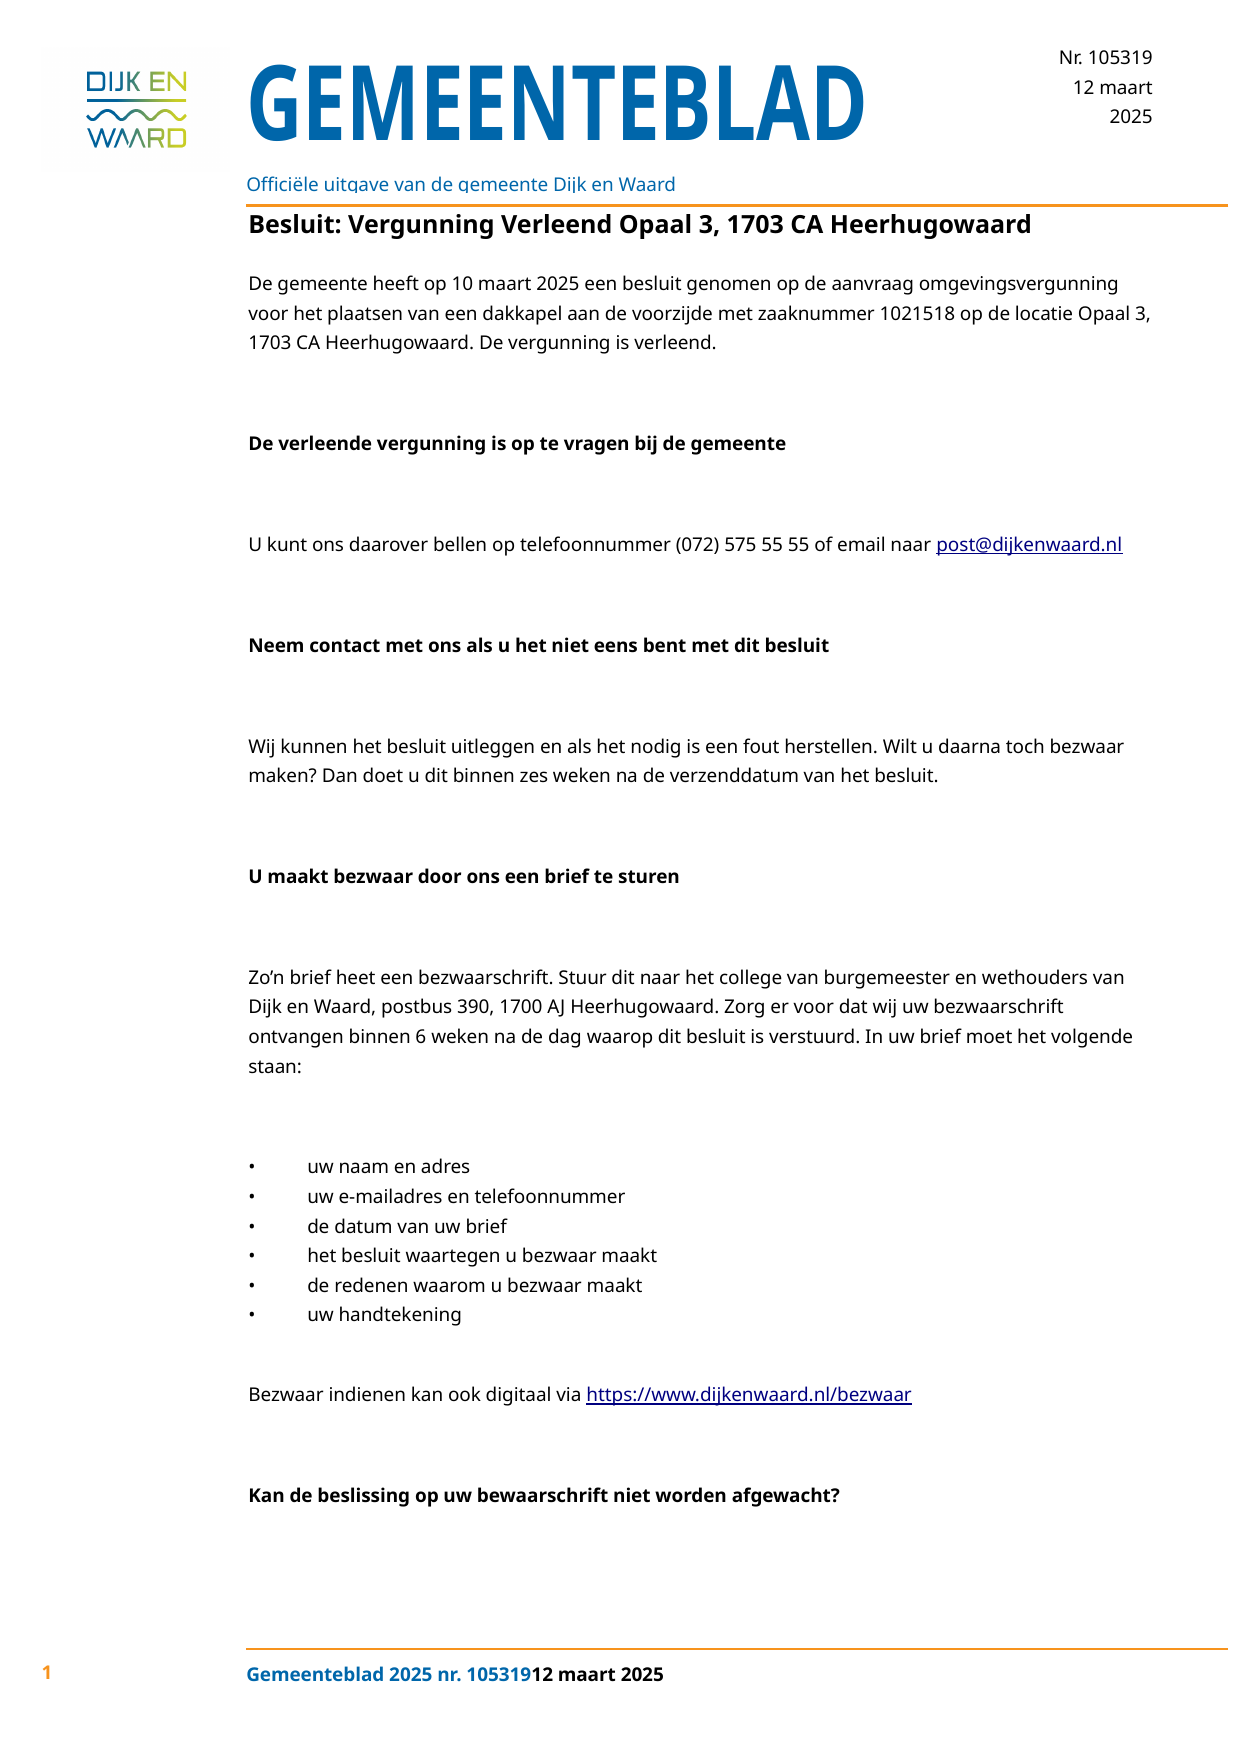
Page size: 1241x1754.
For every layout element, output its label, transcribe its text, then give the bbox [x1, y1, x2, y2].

text Wij kunnen het besluit uitleggen en als het nodig is een fout herstellen. Wilt u daarna toch bezwaar maken? Dan doet u dit binnen zes weken na de verzenddatum van het besluit. [248, 733, 1152, 788]
text U kunt ons daarover bellen op telefoonnummer (072) 575 55 55 of email naar post@dijkenwaard.nl [248, 531, 1152, 557]
text Bezwaar indienen kan ook digitaal via https://www.dijkenwaard.nl/bezwaar [248, 1382, 1152, 1407]
text Kan de beslissing op uw bewaarschrift niet worden afgewacht? [248, 1482, 1152, 1508]
text Zo’n brief heet een bezwaarschrift. Stuur dit naar het college van burgemeester en wethouders van Dijk en Waard, postbus 390, 1700 AJ Heerhugowaard. Zorg er voor dat wij uw bezwaarschrift ontvangen binnen 6 weken na de dag waarop dit besluit is verstuurd. In uw brief moet het volgende staan: [248, 964, 1152, 1078]
list uw handtekening [248, 1302, 1152, 1327]
list uw e-mailadres en telefoonnummer [248, 1183, 1152, 1209]
text De gemeente heeft op 10 maart 2025 een besluit genomen op de aanvraag omgevingsvergunning voor het plaatsen van een dakkapel aan de voorzijde met zaaknummer 1021518 op de locatie Opaal 3, 1703 CA Heerhugowaard. De vergunning is verleend. [248, 270, 1152, 355]
text De verleende vergunning is op te vragen bij de gemeente [248, 430, 1152, 456]
list het besluit waartegen u bezwaar maakt [248, 1242, 1152, 1268]
picture [41, 47, 231, 172]
list de redenen waarom u bezwaar maakt [248, 1272, 1152, 1298]
list uw naam en adres [248, 1154, 1152, 1179]
text U maakt bezwaar door ons een brief te sturen [248, 863, 1152, 889]
list de datum van uw brief [248, 1213, 1152, 1238]
text Besluit: Vergunning Verleend Opaal 3, 1703 CA Heerhugowaard [248, 207, 1152, 241]
text Neem contact met ons als u het niet eens bent met dit besluit [248, 632, 1152, 658]
